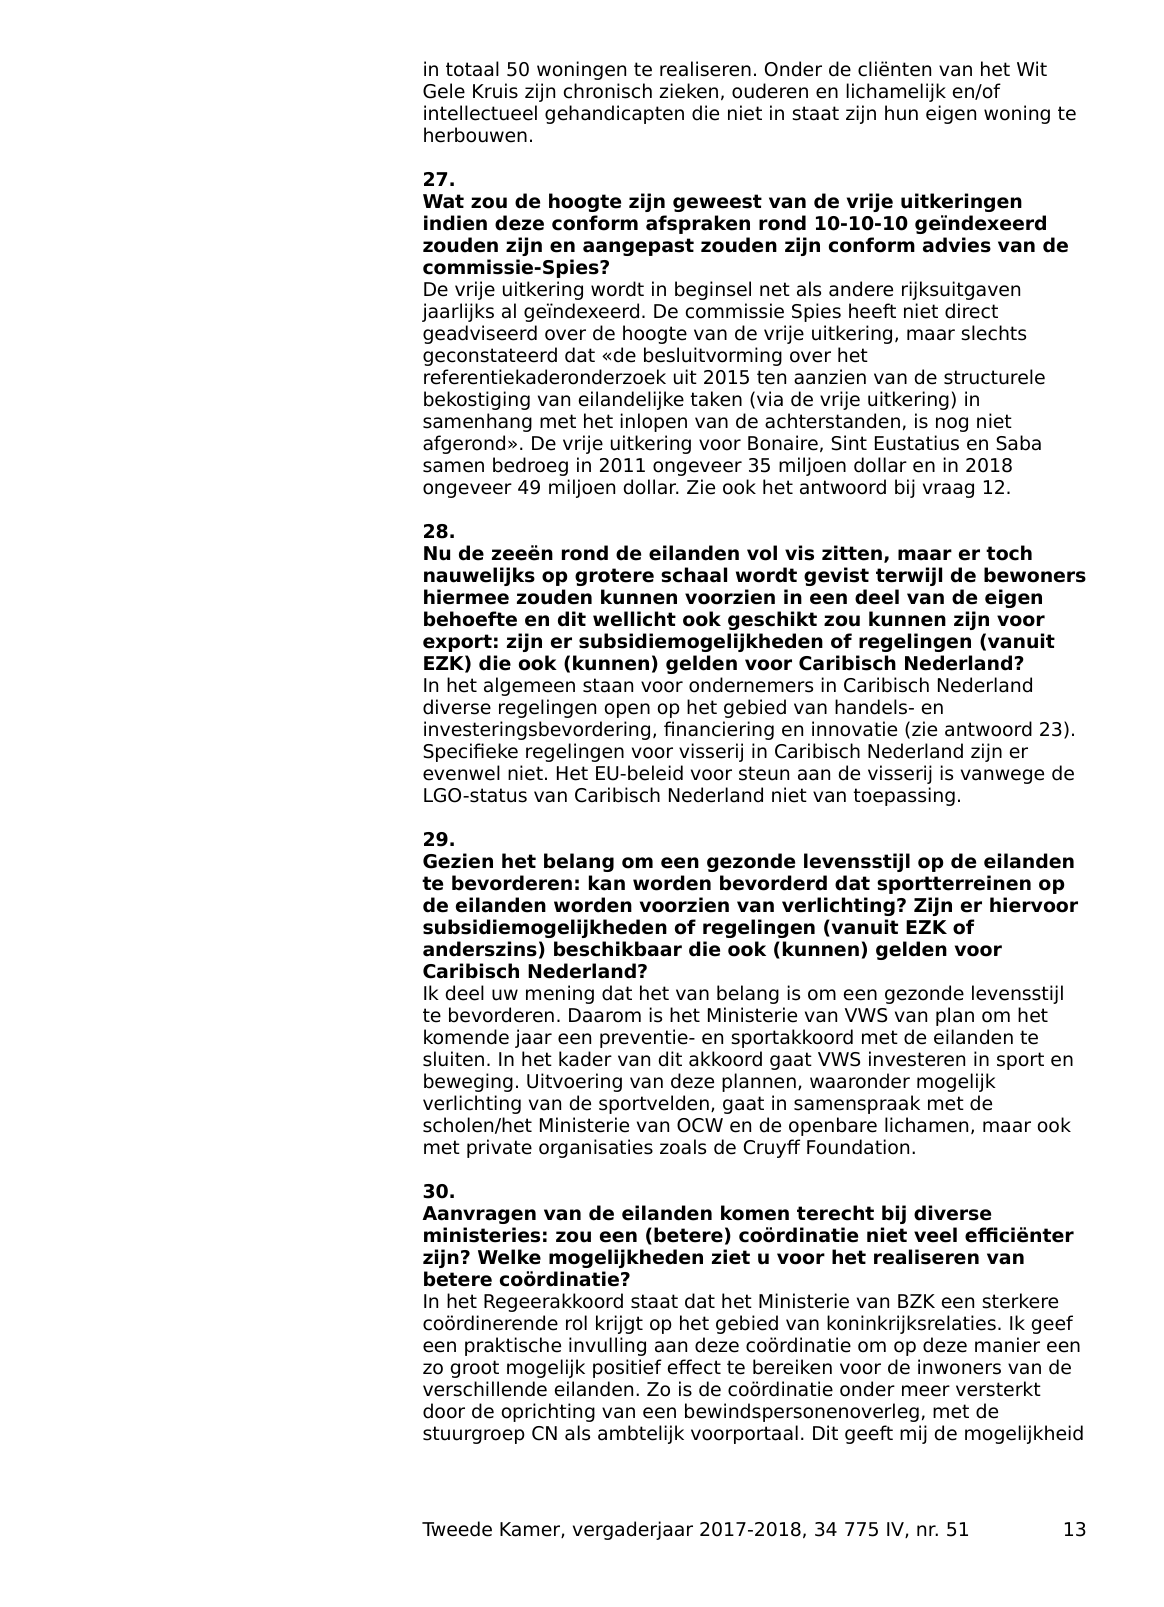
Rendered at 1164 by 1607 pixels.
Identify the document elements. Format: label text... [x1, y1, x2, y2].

text 27. [422, 169, 1087, 191]
text In het algemeen staan voor ondernemers in Caribisch Nederland diverse regelingen open op het gebied van handels- en investeringsbevordering, financiering en innovatie (zie antwoord 23). Specifieke regelingen voor visserij in Caribisch Nederland zijn er evenwel niet. Het EU-beleid voor steun aan de visserij is vanwege de LGO-status van Caribisch Nederland niet van toepassing. [422, 675, 1087, 807]
text in totaal 50 woningen te realiseren. Onder de cliënten van het Wit Gele Kruis zijn chronisch zieken, ouderen en lichamelijk en/of intellectueel gehandicapten die niet in staat zijn hun eigen woning te herbouwen. [422, 59, 1087, 147]
text Gezien het belang om een gezonde levensstijl op de eilanden te bevorderen: kan worden bevorderd dat sportterreinen op de eilanden worden voorzien van verlichting? Zijn er hiervoor subsidiemogelijkheden of regelingen (vanuit EZK of anderszins) beschikbaar die ook (kunnen) gelden voor Caribisch Nederland? [422, 851, 1087, 983]
text Nu de zeeën rond de eilanden vol vis zitten, maar er toch nauwelijks op grotere schaal wordt gevist terwijl de bewoners hiermee zouden kunnen voorzien in een deel van de eigen behoefte en dit wellicht ook geschikt zou kunnen zijn voor export: zijn er subsidiemogelijkheden of regelingen (vanuit EZK) die ook (kunnen) gelden voor Caribisch Nederland? [422, 543, 1087, 675]
text De vrije uitkering wordt in beginsel net als andere rijksuitgaven jaarlijks al geïndexeerd. De commissie Spies heeft niet direct geadviseerd over de hoogte van de vrije uitkering, maar slechts geconstateerd dat «de besluitvorming over het referentiekaderonderzoek uit 2015 ten aanzien van de structurele bekostiging van eilandelijke taken (via de vrije uitkering) in samenhang met het inlopen van de achterstanden, is nog niet afgerond». De vrije uitkering voor Bonaire, Sint Eustatius en Saba samen bedroeg in 2011 ongeveer 35 miljoen dollar en in 2018 ongeveer 49 miljoen dollar. Zie ook het antwoord bij vraag 12. [422, 279, 1087, 499]
text Aanvragen van de eilanden komen terecht bij diverse ministeries: zou een (betere) coördinatie niet veel efficiënter zijn? Welke mogelijkheden ziet u voor het realiseren van betere coördinatie? [422, 1203, 1087, 1291]
text 29. [422, 829, 1087, 851]
text In het Regeerakkoord staat dat het Ministerie van BZK een sterkere coördinerende rol krijgt op het gebied van koninkrijksrelaties. Ik geef een praktische invulling aan deze coördinatie om op deze manier een zo groot mogelijk positief effect te bereiken voor de inwoners van de verschillende eilanden. Zo is de coördinatie onder meer versterkt door de oprichting van een bewindspersonenoverleg, met de stuurgroep CN als ambtelijk voorportaal. Dit geeft mij de mogelijkheid [422, 1291, 1087, 1444]
text Wat zou de hoogte zijn geweest van de vrije uitkeringen indien deze conform afspraken rond 10-10-10 geïndexeerd zouden zijn en aangepast zouden zijn conform advies van de commissie-Spies? [422, 191, 1087, 279]
text 30. [422, 1181, 1087, 1203]
text Ik deel uw mening dat het van belang is om een gezonde levensstijl te bevorderen. Daarom is het Ministerie van VWS van plan om het komende jaar een preventie- en sportakkoord met de eilanden te sluiten. In het kader van dit akkoord gaat VWS investeren in sport en beweging. Uitvoering van deze plannen, waaronder mogelijk verlichting van de sportvelden, gaat in samenspraak met de scholen/het Ministerie van OCW en de openbare lichamen, maar ook met private organisaties zoals de Cruyff Foundation. [422, 983, 1087, 1159]
text 28. [422, 521, 1087, 543]
